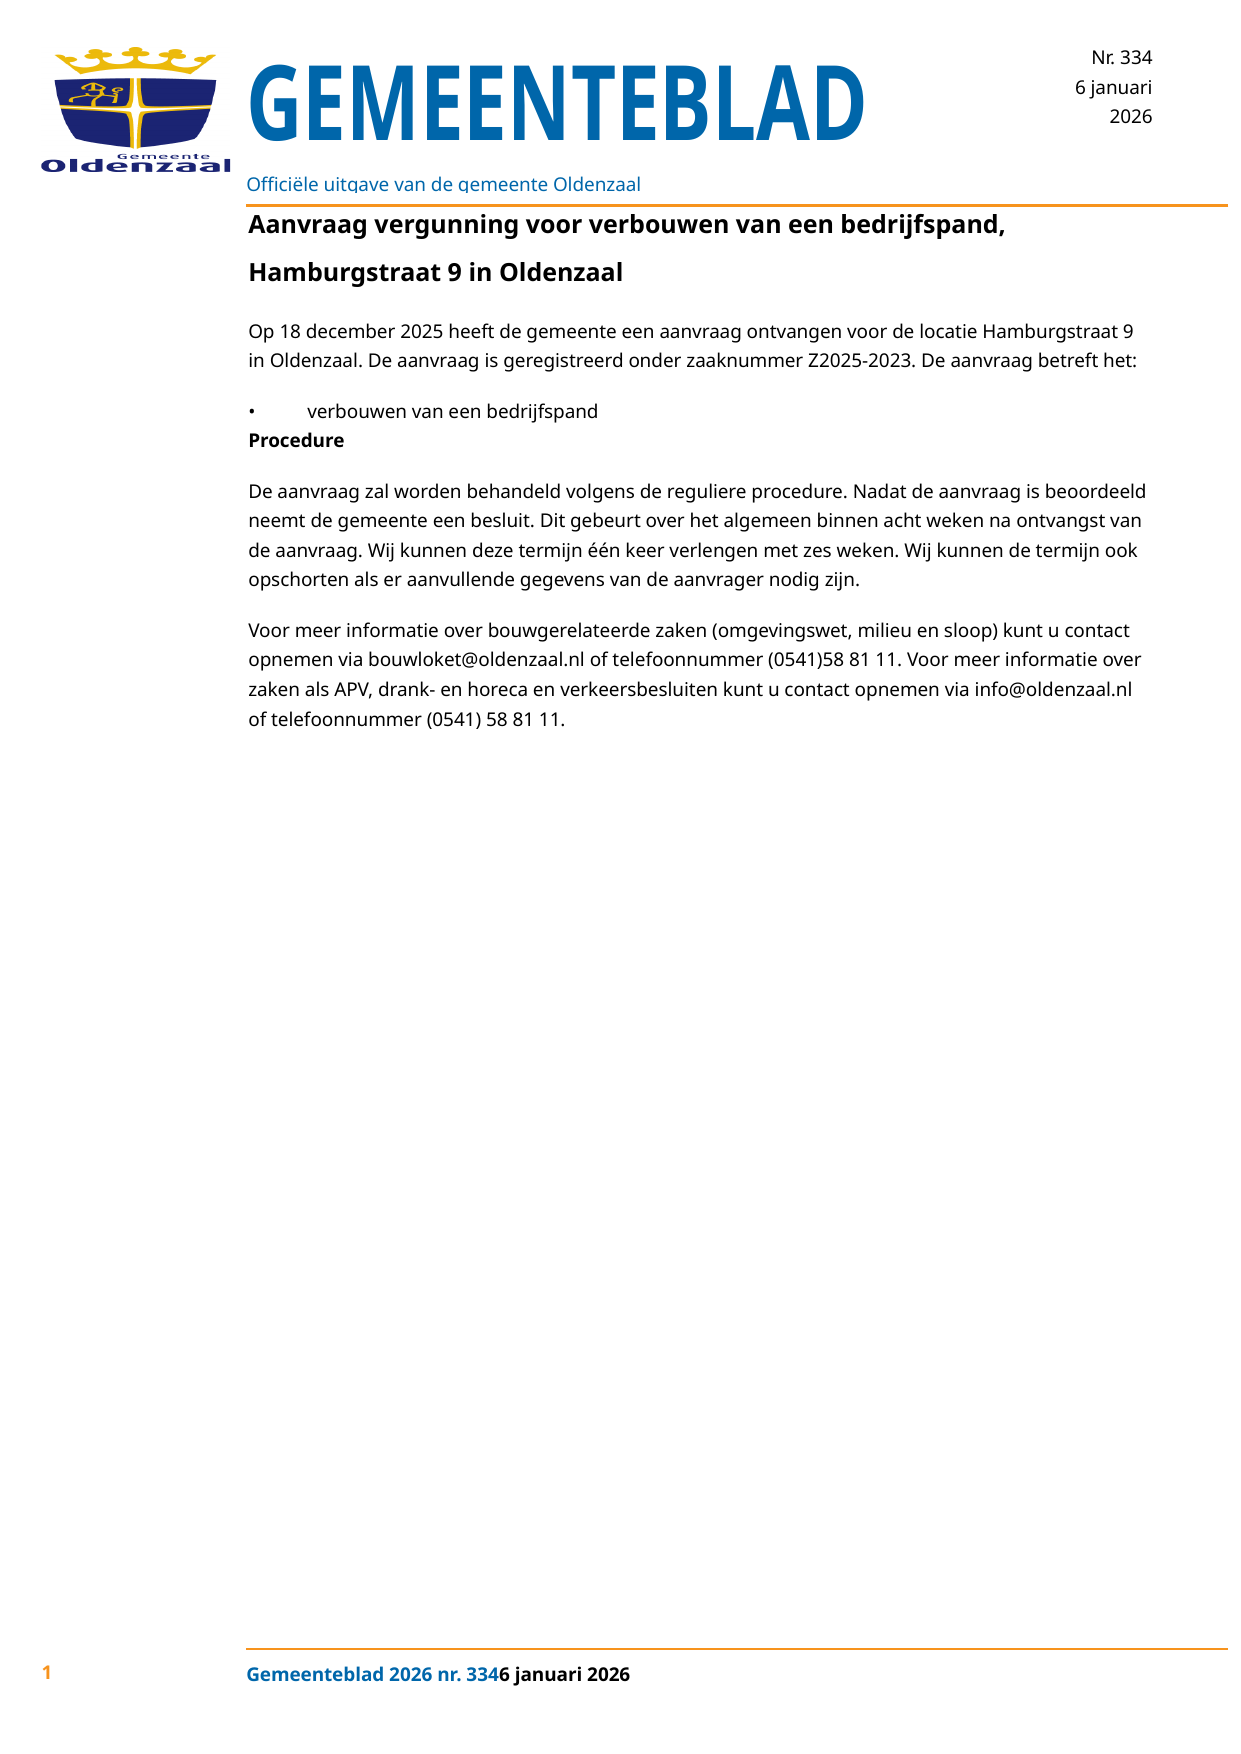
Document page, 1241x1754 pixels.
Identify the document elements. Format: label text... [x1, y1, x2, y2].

text Aanvraag vergunning voor verbouwen van een bedrijfspand, Hamburgstraat 9 in Oldenzaal [248, 207, 1152, 288]
text Voor meer informatie over bouwgerelateerde zaken (omgevingswet, milieu en sloop) kunt u contact opnemen via bouwloket@oldenzaal.nl of telefoonnummer (0541)58 81 11. Voor meer informatie over zaken als APV, drank- en horeca en verkeersbesluiten kunt u contact opnemen via info@oldenzaal.nl of telefoonnummer (0541) 58 81 11. [248, 617, 1152, 732]
text De aanvraag zal worden behandeld volgens de reguliere procedure. Nadat de aanvraag is beoordeeld neemt de gemeente een besluit. Dit gebeurt over het algemeen binnen acht weken na ontvangst van de aanvraag. Wij kunnen deze termijn één keer verlengen met zes weken. Wij kunnen de termijn ook opschorten als er aanvullende gegevens van de aanvrager nodig zijn. [248, 478, 1152, 592]
list verbouwen van een bedrijfspand [248, 398, 1152, 424]
text Procedure [248, 427, 1152, 453]
text Op 18 december 2025 heeft de gemeente een aanvraag ontvangen voor de locatie Hamburgstraat 9 in Oldenzaal. De aanvraag is geregistreerd onder zaaknummer Z2025-2023. De aanvraag betreft het: [248, 318, 1152, 373]
picture [41, 47, 231, 172]
